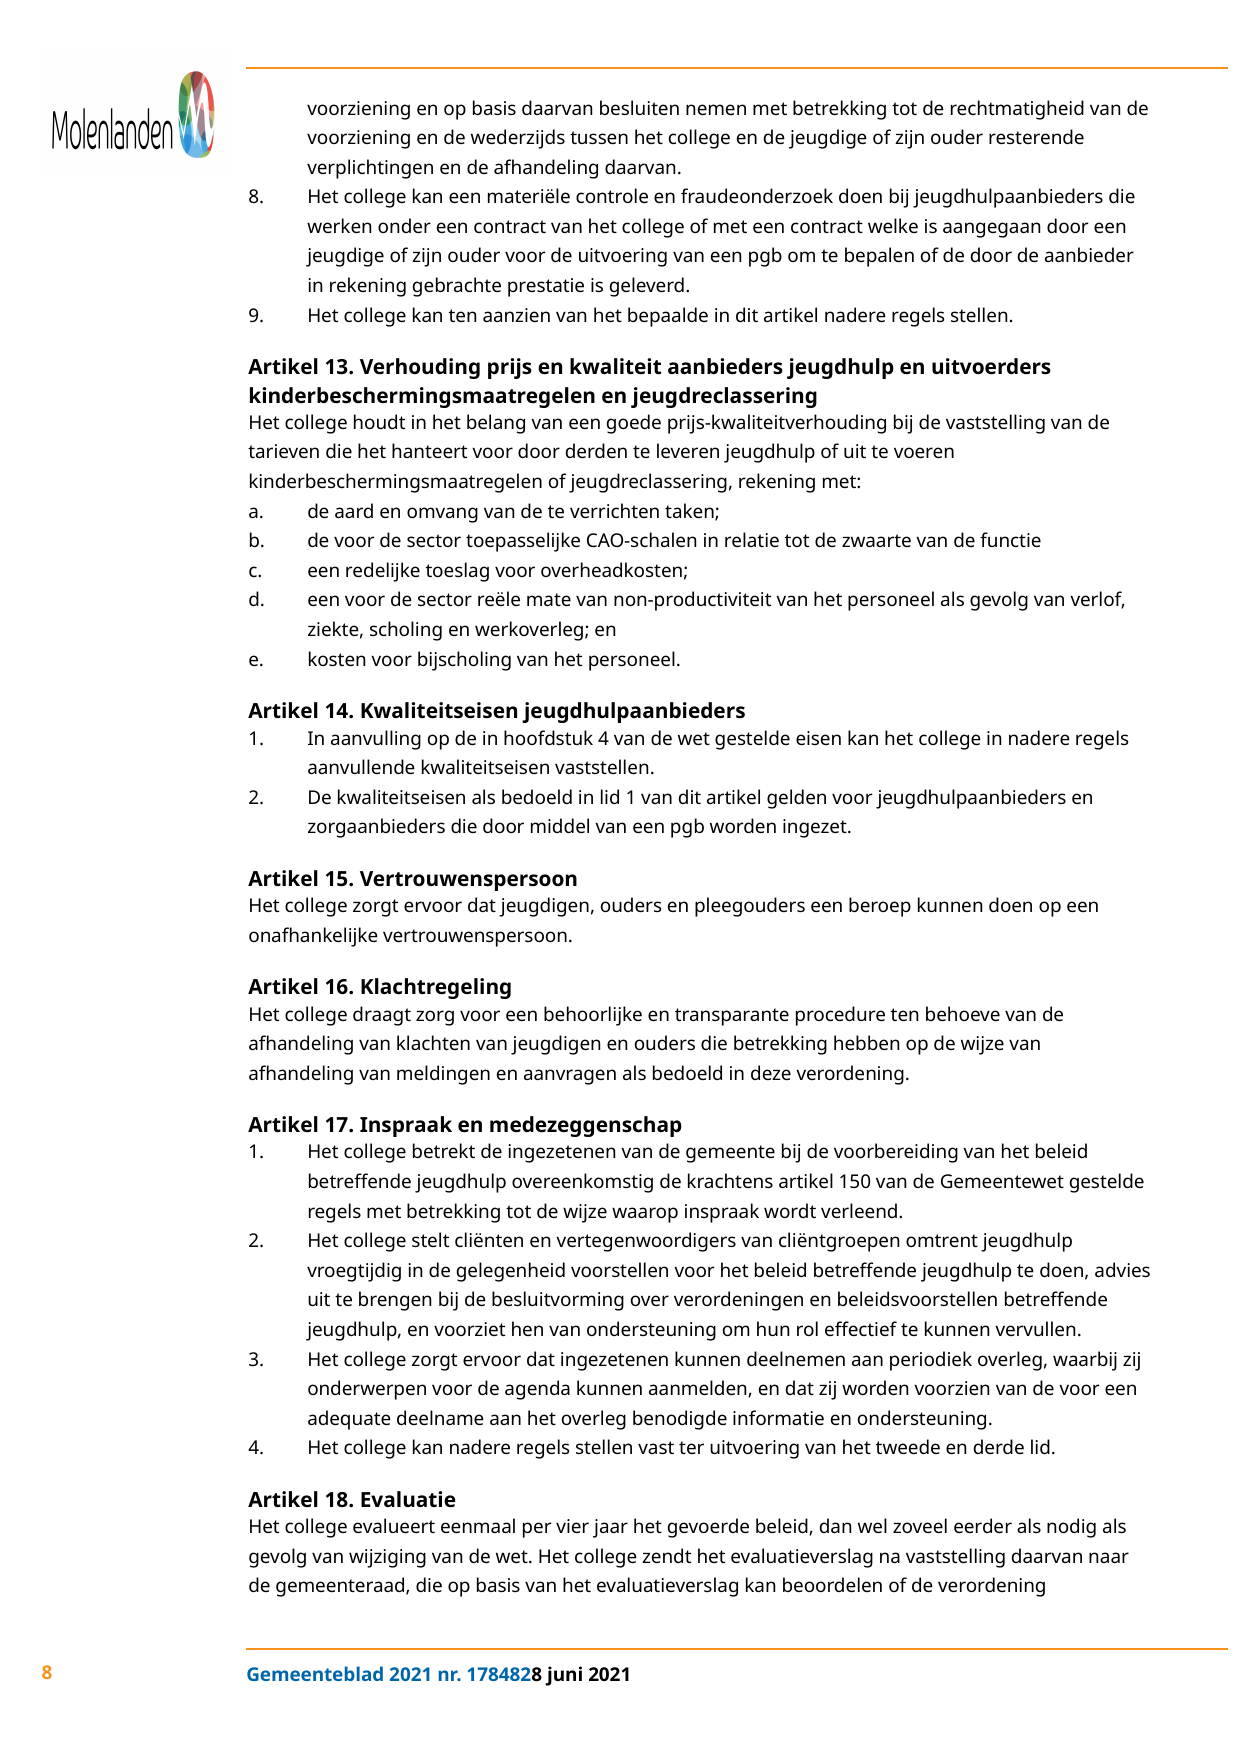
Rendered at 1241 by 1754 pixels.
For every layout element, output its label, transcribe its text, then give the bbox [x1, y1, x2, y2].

text Artikel 13. Verhouding prijs en kwaliteit aanbieders jeugdhulp en uitvoerders kinderbeschermingsmaatregelen en jeugdreclassering [248, 352, 1152, 409]
list een voor de sector reële mate van non-productiviteit van het personeel als gevolg van verlof, ziekte, scholing en werkoverleg; en [248, 587, 1152, 642]
text Het college draagt zorg voor een behoorlijke en transparante procedure ten behoeve van de afhandeling van klachten van jeugdigen en ouders die betrekking hebben op de wijze van afhandeling van meldingen en aanvragen als bedoeld in deze verordening. [248, 1001, 1152, 1086]
list Het college zorgt ervoor dat ingezetenen kunnen deelnemen aan periodiek overleg, waarbij zij onderwerpen voor de agenda kunnen aanmelden, en dat zij worden voorzien van de voor een adequate deelname aan het overleg benodigde informatie en ondersteuning. [248, 1346, 1152, 1431]
list de aard en omvang van de te verrichten taken; [248, 498, 1152, 524]
list Het college stelt cliënten en vertegenwoordigers van cliëntgroepen omtrent jeugdhulp vroegtijdig in de gelegenheid voorstellen voor het beleid betreffende jeugdhulp te doen, advies uit te brengen bij de besluitvorming over verordeningen en beleidsvoorstellen betreffende jeugdhulp, en voorziet hen van ondersteuning om hun rol effectief te kunnen vervullen. [248, 1227, 1152, 1342]
list Het college kan nadere regels stellen vast ter uitvoering van het tweede en derde lid. [248, 1434, 1152, 1460]
text Artikel 16. Klachtregeling [248, 972, 1152, 1001]
text Artikel 14. Kwaliteitseisen jeugdhulpaanbieders [248, 696, 1152, 725]
list Het college kan een materiële controle en fraudeonderzoek doen bij jeugdhulpaanbieders die werken onder een contract van het college of met een contract welke is aangegaan door een jeugdige of zijn ouder voor de uitvoering van een pgb om te bepalen of de door de aanbieder in rekening gebrachte prestatie is geleverd. [248, 183, 1152, 298]
list In aanvulling op de in hoofdstuk 4 van de wet gestelde eisen kan het college in nadere regels aanvullende kwaliteitseisen vaststellen. [248, 725, 1152, 780]
text Het college houdt in het belang van een goede prijs-kwaliteitverhouding bij de vaststelling van de tarieven die het hanteert voor door derden te leveren jeugdhulp of uit te voeren kinderbeschermingsmaatregelen of jeugdreclassering, rekening met: [248, 409, 1152, 494]
list De kwaliteitseisen als bedoeld in lid 1 van dit artikel gelden voor jeugdhulpaanbieders en zorgaanbieders die door middel van een pgb worden ingezet. [248, 784, 1152, 839]
list een redelijke toeslag voor overheadkosten; [248, 557, 1152, 583]
text Artikel 15. Vertrouwenspersoon [248, 864, 1152, 892]
text Het college evalueert eenmaal per vier jaar het gevoerde beleid, dan wel zoveel eerder als nodig als gevolg van wijziging van de wet. Het college zendt het evaluatieverslag na vaststelling daarvan naar de gemeenteraad, die op basis van het evaluatieverslag kan beoordelen of de verordening [248, 1513, 1152, 1598]
text Het college zorgt ervoor dat jeugdigen, ouders en pleegouders een beroep kunnen doen op een onafhankelijke vertrouwenspersoon. [248, 892, 1152, 948]
text Artikel 17. Inspraak en medezeggenschap [248, 1110, 1152, 1139]
picture [41, 47, 231, 172]
list de voor de sector toepasselijke CAO-schalen in relatie tot de zwaarte van de functie [248, 527, 1152, 553]
list kosten voor bijscholing van het personeel. [248, 646, 1152, 672]
list Het college kan ten aanzien van het bepaalde in dit artikel nadere regels stellen. [248, 302, 1152, 328]
text Artikel 18. Evaluatie [248, 1485, 1152, 1513]
list Het college betrekt de ingezetenen van de gemeente bij de voorbereiding van het beleid betreffende jeugdhulp overeenkomstig de krachtens artikel 150 van de Gemeentewet gestelde regels met betrekking tot de wijze waarop inspraak wordt verleend. [248, 1139, 1152, 1224]
list voorziening en op basis daarvan besluiten nemen met betrekking tot de rechtmatigheid van de voorziening en de wederzijds tussen het college en de jeugdige of zijn ouder resterende verplichtingen en de afhandeling daarvan. [248, 95, 1152, 180]
